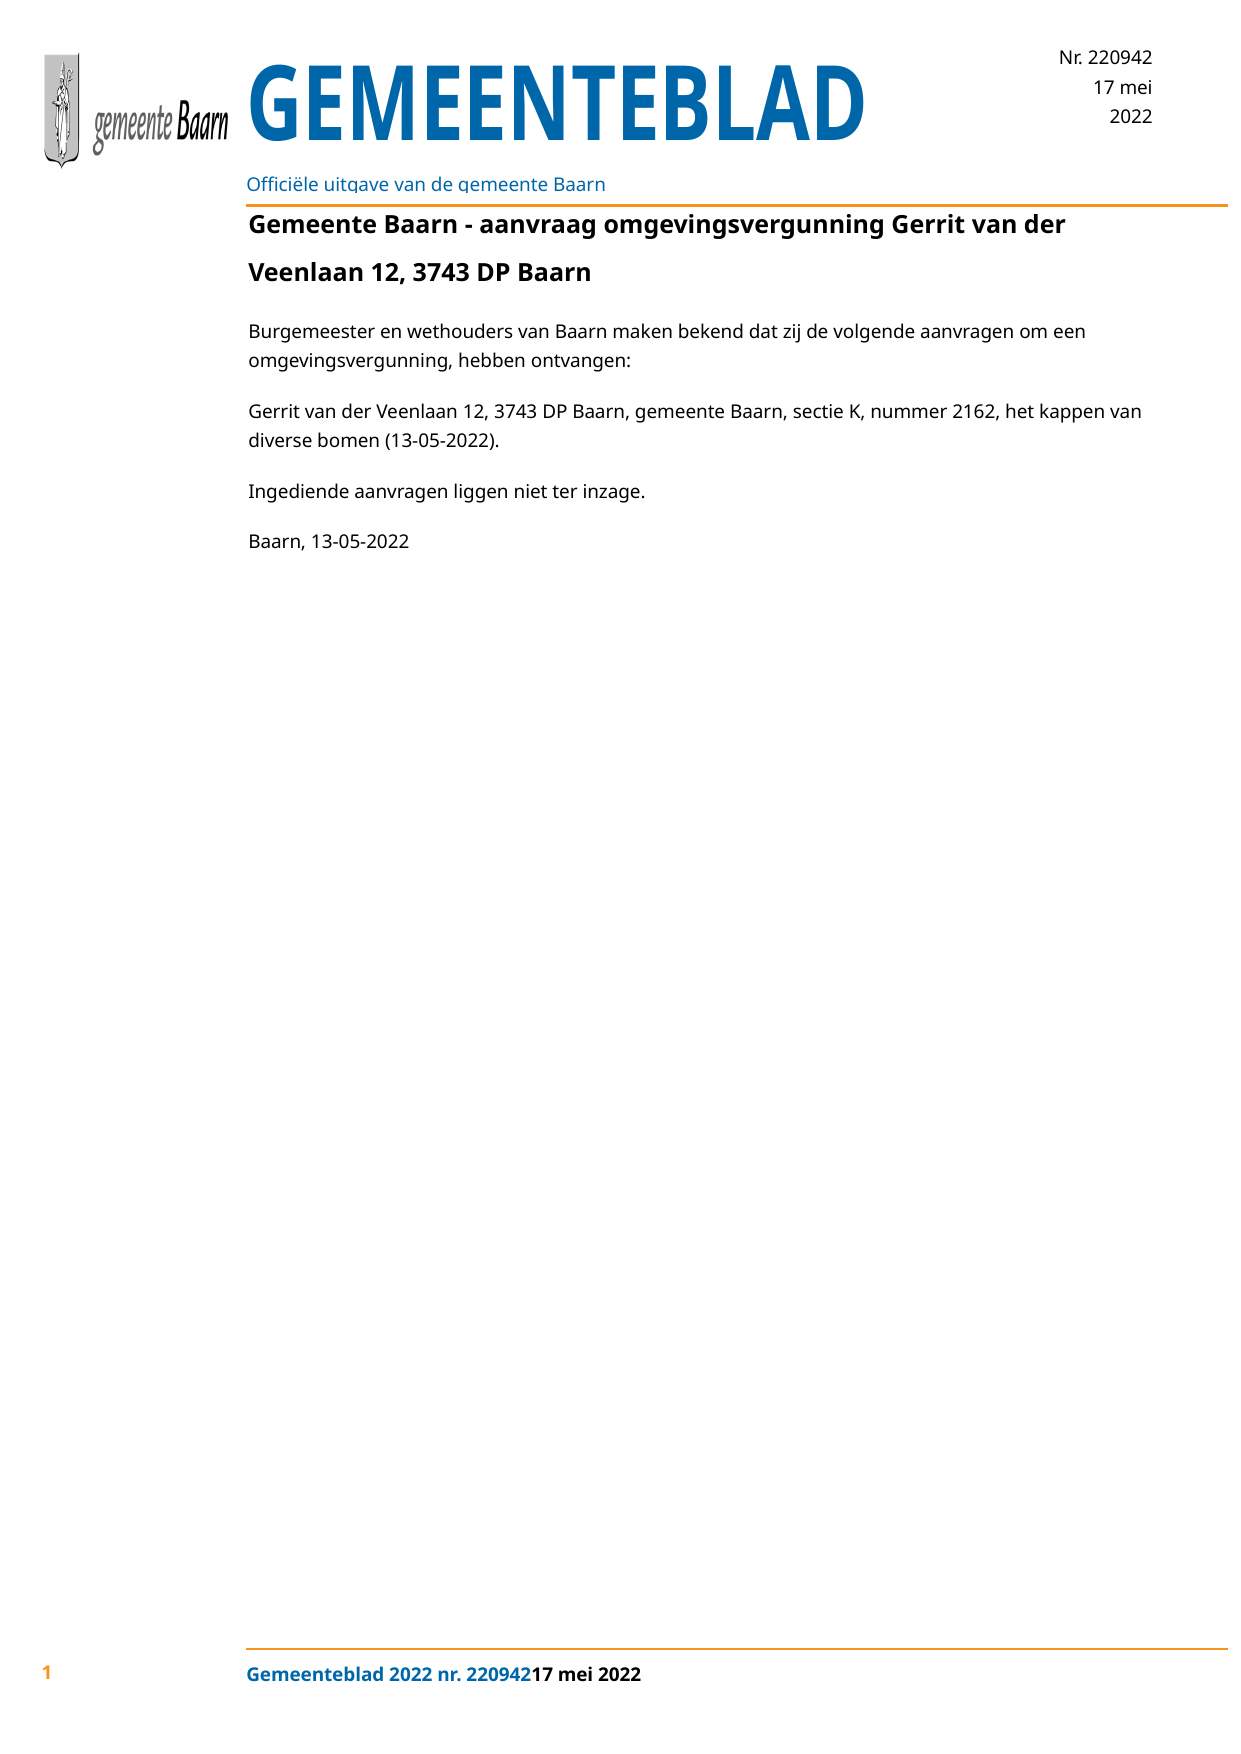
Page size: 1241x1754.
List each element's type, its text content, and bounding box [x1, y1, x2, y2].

text Burgemeester en wethouders van Baarn maken bekend dat zij de volgende aanvragen om een omgevingsvergunning, hebben ontvangen: [248, 318, 1152, 373]
text Gerrit van der Veenlaan 12, 3743 DP Baarn, gemeente Baarn, sectie K, nummer 2162, het kappen van diverse bomen (13-05-2022). [248, 398, 1152, 453]
text Ingediende aanvragen liggen niet ter inzage. [248, 478, 1152, 504]
picture [41, 47, 231, 172]
text Gemeente Baarn - aanvraag omgevingsvergunning Gerrit van der Veenlaan 12, 3743 DP Baarn [248, 207, 1152, 288]
text Baarn, 13-05-2022 [248, 528, 1152, 554]
